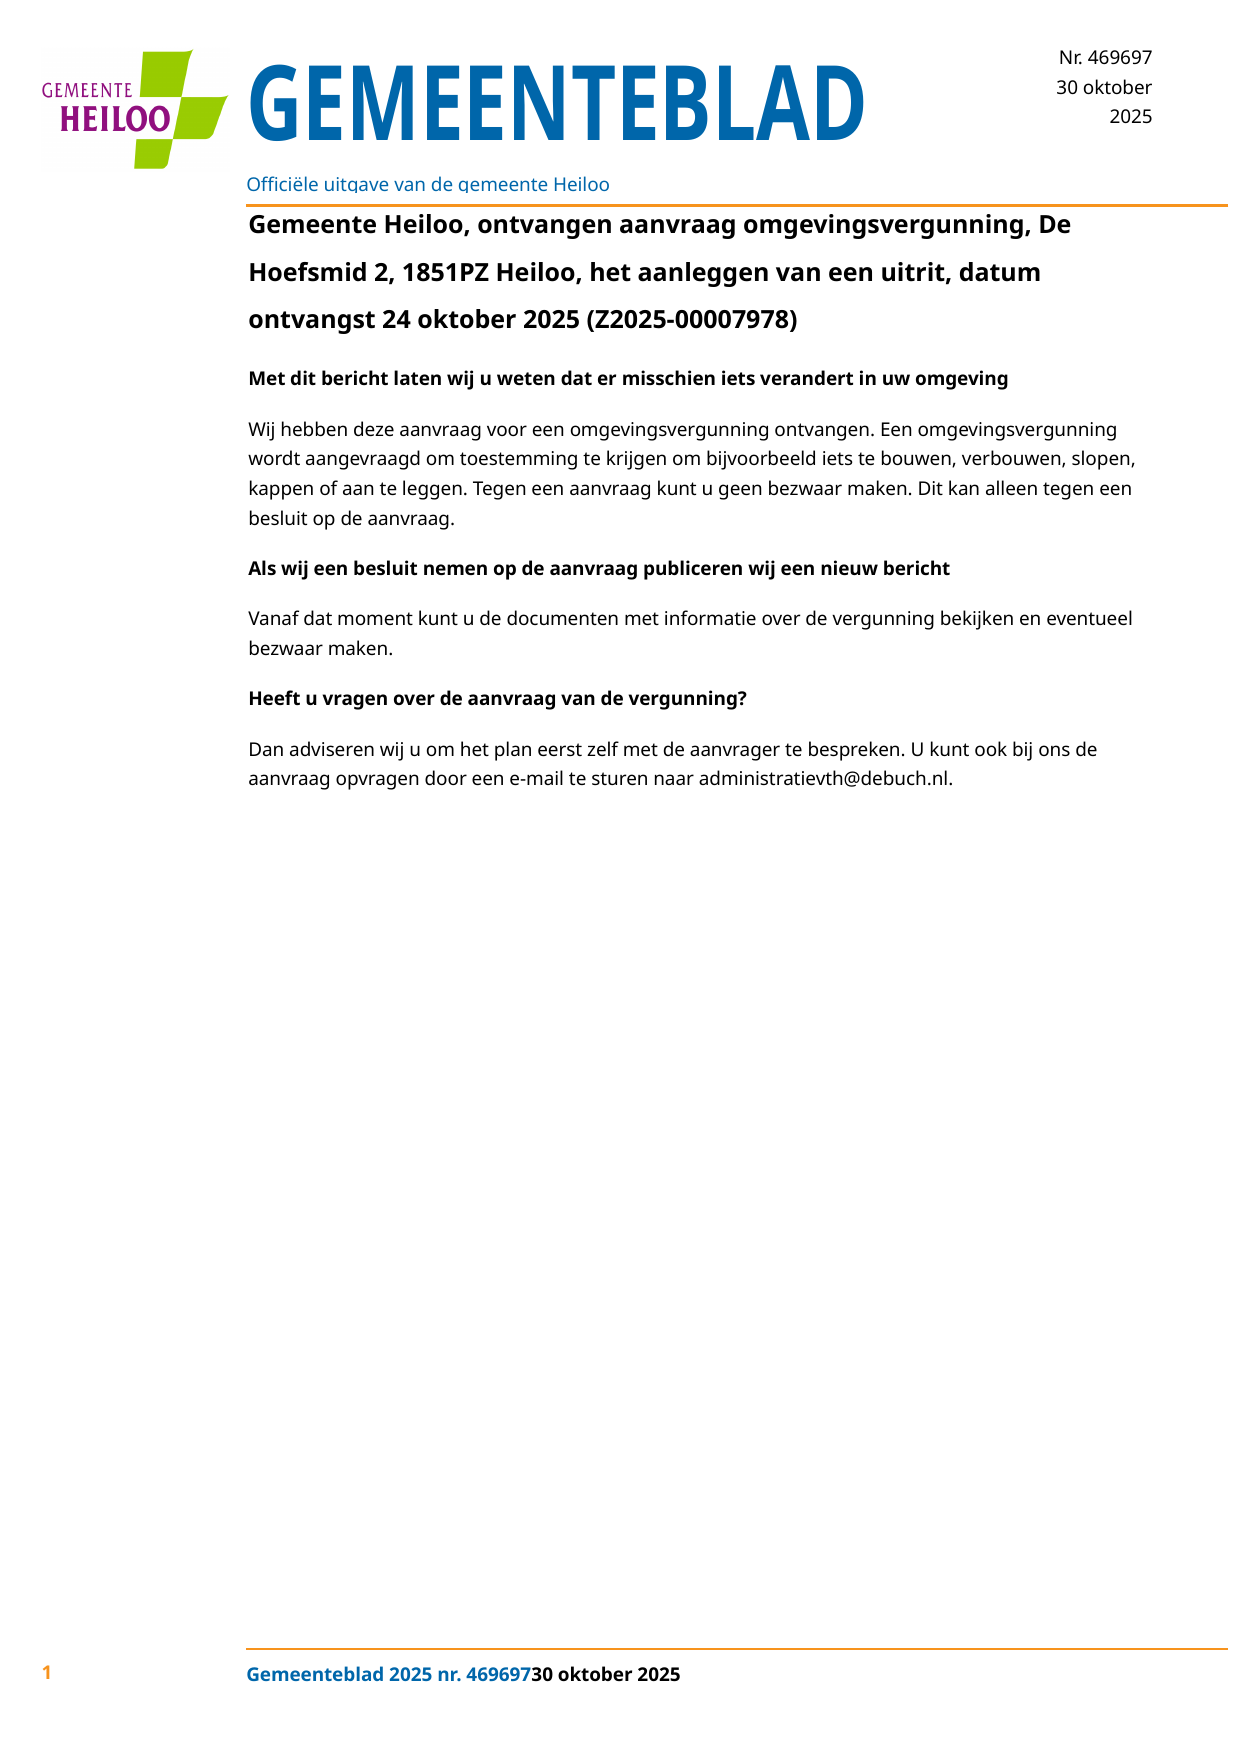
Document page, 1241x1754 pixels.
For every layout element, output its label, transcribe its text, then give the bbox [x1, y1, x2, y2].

text Dan adviseren wij u om het plan eerst zelf met de aanvrager te bespreken. U kunt ook bij ons de aanvraag opvragen door een e-mail te sturen naar administratievth@debuch.nl. [248, 736, 1152, 791]
text Heeft u vragen over de aanvraag van de vergunning? [248, 686, 1152, 711]
text Wij hebben deze aanvraag voor een omgevingsvergunning ontvangen. Een omgevingsvergunning wordt aangevraagd om toestemming te krijgen om bijvoorbeeld iets te bouwen, verbouwen, slopen, kappen of aan te leggen. Tegen een aanvraag kunt u geen bezwaar maken. Dit kan alleen tegen een besluit op de aanvraag. [248, 416, 1152, 530]
text Als wij een besluit nemen op de aanvraag publiceren wij een nieuw bericht [248, 555, 1152, 581]
text Gemeente Heiloo, ontvangen aanvraag omgevingsvergunning, De Hoefsmid 2, 1851PZ Heiloo, het aanleggen van een uitrit, datum ontvangst 24 oktober 2025 (Z2025-00007978) [248, 207, 1152, 336]
text Vanaf dat moment kunt u de documenten met informatie over de vergunning bekijken en eventueel bezwaar maken. [248, 606, 1152, 661]
picture [41, 47, 231, 172]
text Met dit bericht laten wij u weten dat er misschien iets verandert in uw omgeving [248, 366, 1152, 391]
